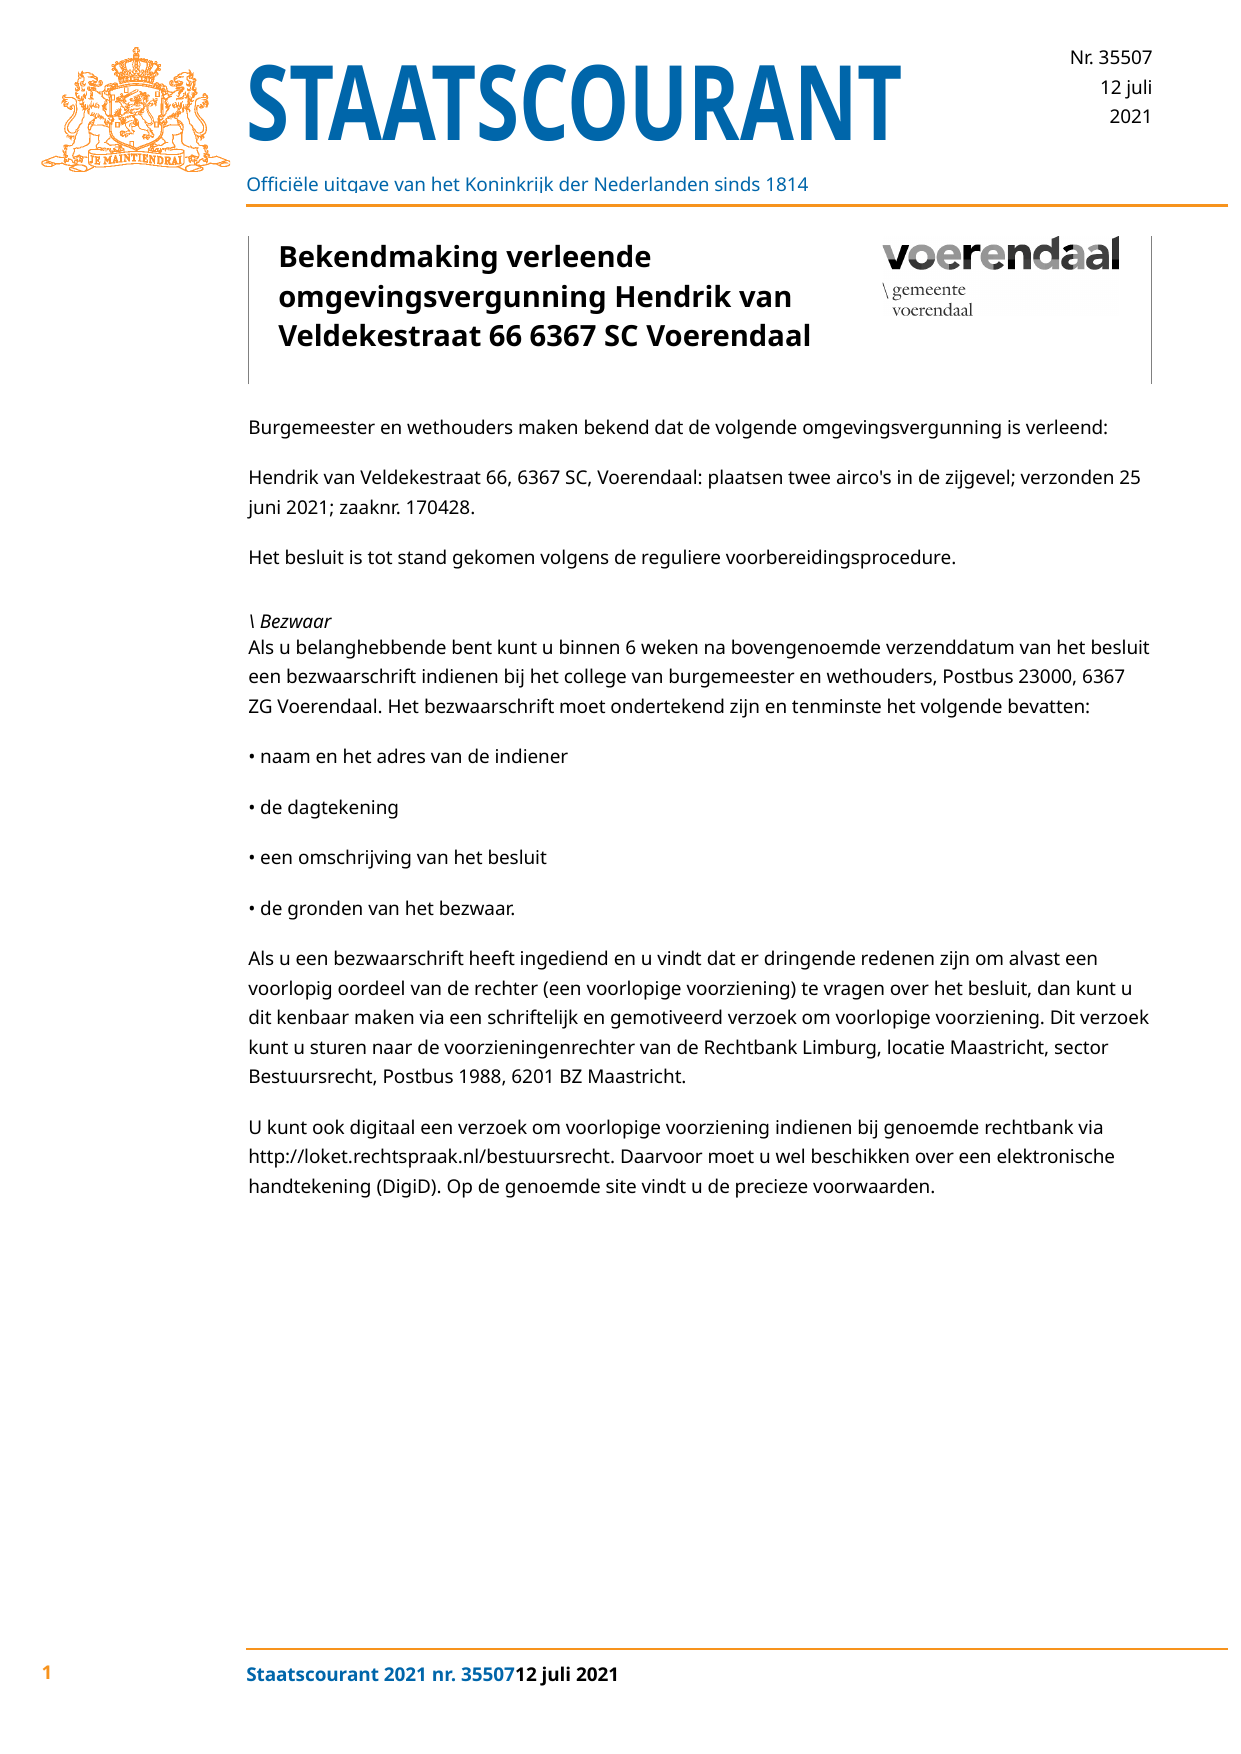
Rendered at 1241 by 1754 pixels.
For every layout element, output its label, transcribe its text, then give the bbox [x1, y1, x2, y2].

picture [882, 236, 1119, 316]
table_header [850, 236, 1151, 384]
text Burgemeester en wethouders maken bekend dat de volgende omgevingsvergunning is verleend: [248, 414, 1152, 440]
text • een omschrijving van het besluit [248, 844, 1152, 870]
text \ Bezwaar [248, 608, 1152, 634]
text Als u een bezwaarschrift heeft ingediend en u vindt dat er dringende redenen zijn om alvast een voorlopig oordeel van de rechter (een voorlopige voorziening) te vragen over het besluit, dan kunt u dit kenbaar maken via een schriftelijk en gemotiveerd verzoek om voorlopige voorziening. Dit verzoek kunt u sturen naar de voorzieningenrechter van de Rechtbank Limburg, locatie Maastricht, sector Bestuursrecht, Postbus 1988, 6201 BZ Maastricht. [248, 945, 1152, 1089]
text Hendrik van Veldekestraat 66, 6367 SC, Voerendaal: plaatsen twee airco's in de zijgevel; verzonden 25 juni 2021; zaaknr. 170428. [248, 464, 1152, 520]
text Als u belanghebbende bent kunt u binnen 6 weken na bovengenoemde verzenddatum van het besluit een bezwaarschrift indienen bij het college van burgemeester en wethouders, Postbus 23000, 6367 ZG Voerendaal. Het bezwaarschrift moet ondertekend zijn en tenminste het volgende bevatten: [248, 634, 1152, 719]
text • de gronden van het bezwaar. [248, 895, 1152, 921]
text • naam en het adres van de indiener [248, 744, 1152, 769]
text Het besluit is tot stand gekomen volgens de reguliere voorbereidingsprocedure. [248, 544, 1152, 570]
text • de dagtekening [248, 794, 1152, 820]
text U kunt ook digitaal een verzoek om voorlopige voorziening indienen bij genoemde rechtbank via http://loket.rechtspraak.nl/bestuursrecht. Daarvoor moet u wel beschikken over een elektronische handtekening (DigiD). Op de genoemde site vindt u de precieze voorwaarden. [248, 1114, 1152, 1199]
picture [41, 47, 231, 172]
table_header Bekendmaking verleende omgevingsvergunning Hendrik van Veldekestraat 66 6367 SC Voerendaal [249, 236, 850, 384]
